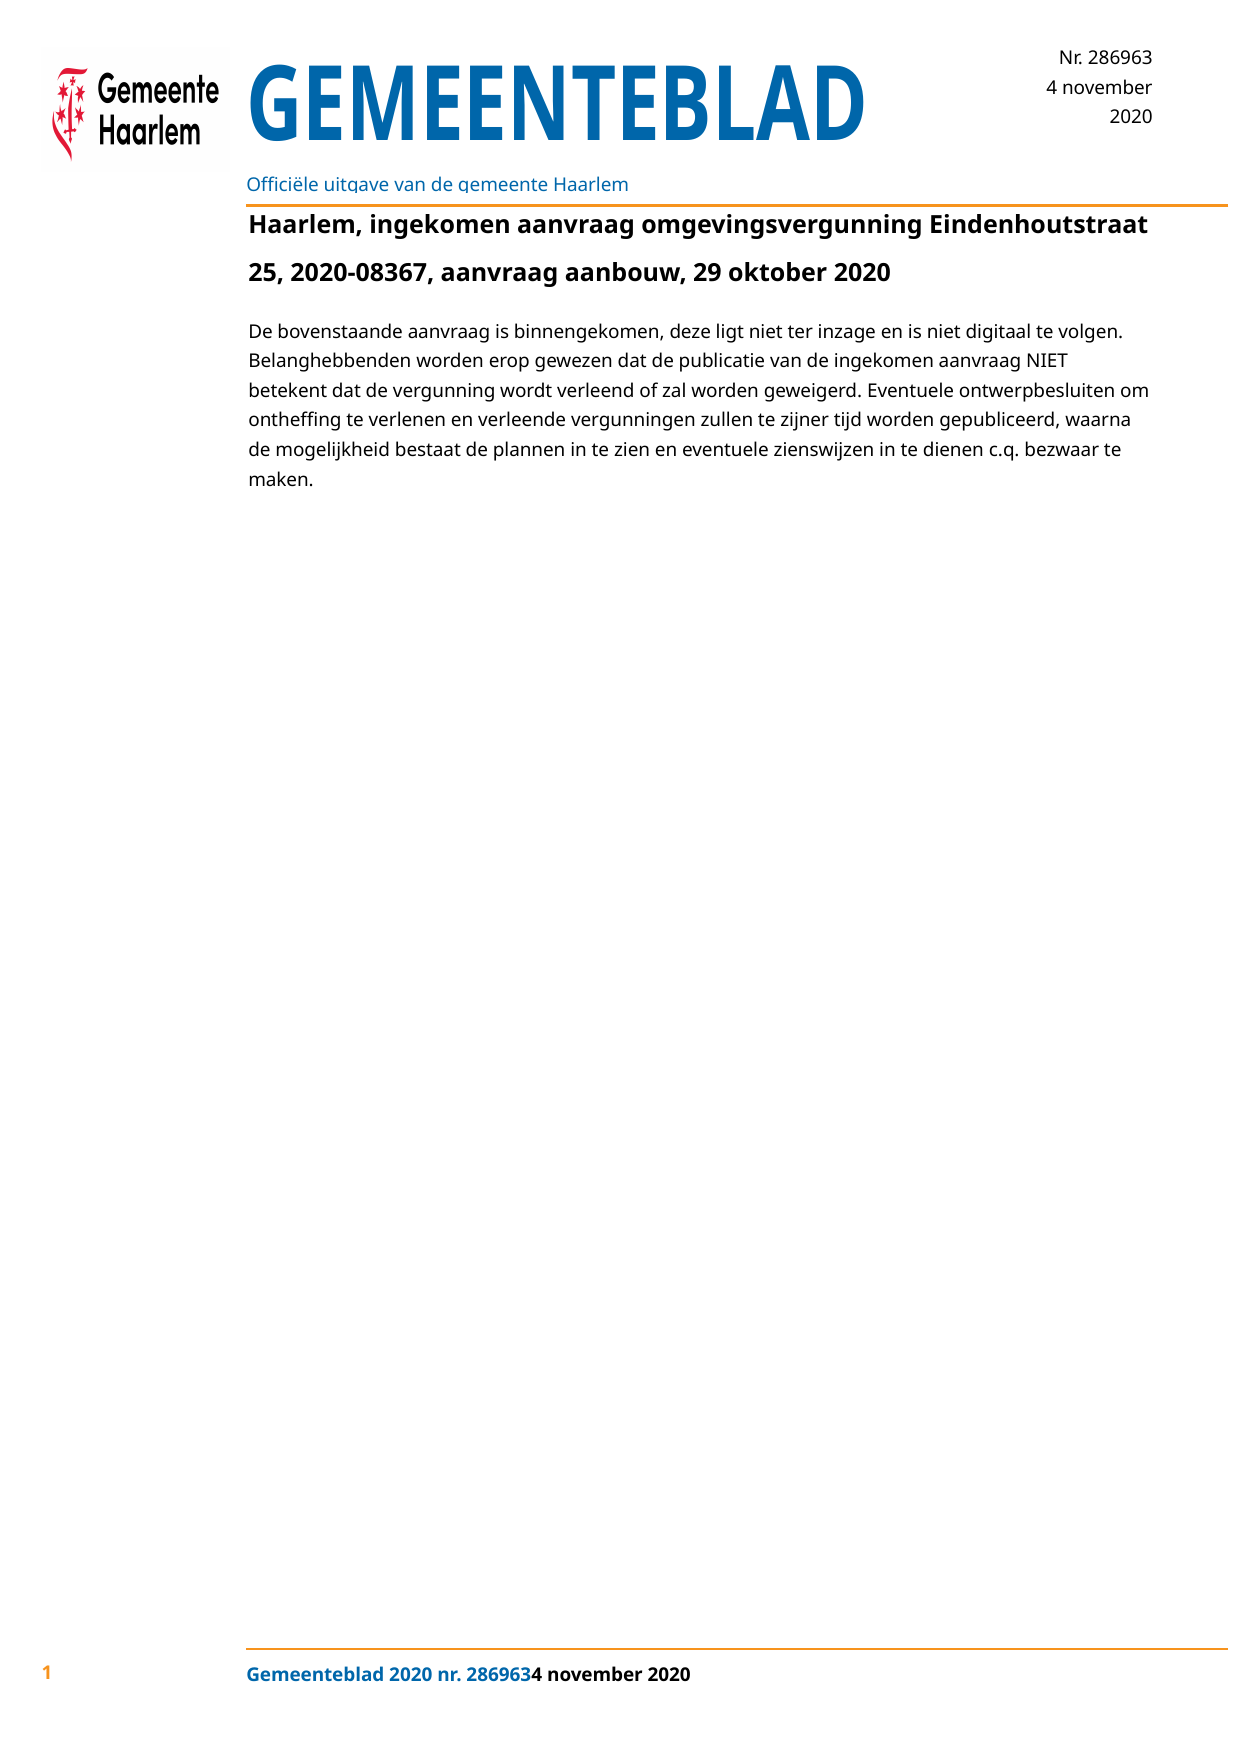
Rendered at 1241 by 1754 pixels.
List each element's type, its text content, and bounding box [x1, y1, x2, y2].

picture [41, 47, 231, 172]
text Haarlem, ingekomen aanvraag omgevingsvergunning Eindenhoutstraat 25, 2020-08367, aanvraag aanbouw, 29 oktober 2020 [248, 207, 1152, 288]
text De bovenstaande aanvraag is binnengekomen, deze ligt niet ter inzage en is niet digitaal te volgen. Belanghebbenden worden erop gewezen dat de publicatie van de ingekomen aanvraag NIET betekent dat de vergunning wordt verleend of zal worden geweigerd. Eventuele ontwerpbesluiten om ontheffing te verlenen en verleende vergunningen zullen te zijner tijd worden gepubliceerd, waarna de mogelijkheid bestaat de plannen in te zien en eventuele zienswijzen in te dienen c.q. bezwaar te maken. [248, 318, 1152, 492]
